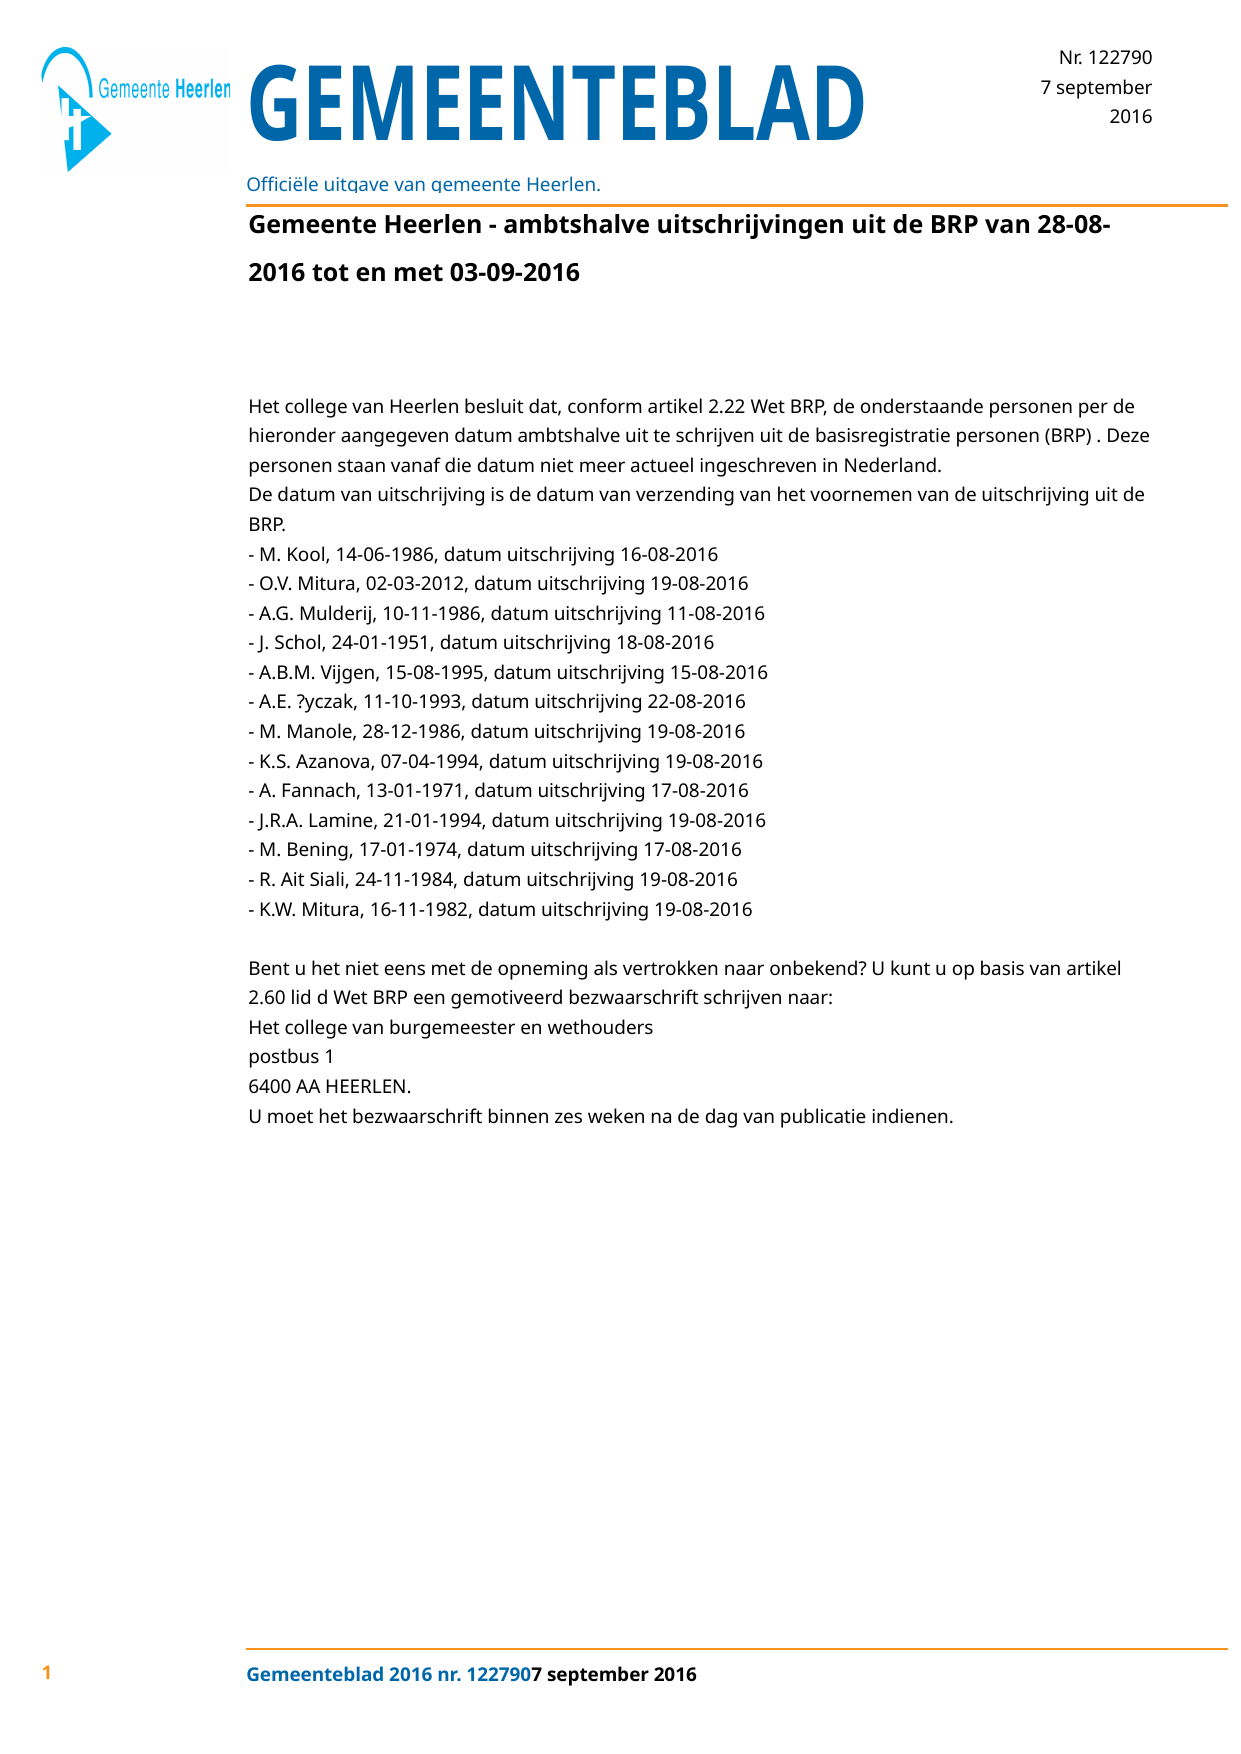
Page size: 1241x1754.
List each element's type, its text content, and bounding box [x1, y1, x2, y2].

text - M. Manole, 28-12-1986, datum uitschrijving 19-08-2016 [248, 718, 1152, 744]
text Gemeente Heerlen - ambtshalve uitschrijvingen uit de BRP van 28-08-2016 tot en met 03-09-2016 [248, 207, 1152, 288]
text - M. Bening, 17-01-1974, datum uitschrijving 17-08-2016 [248, 837, 1152, 862]
text postbus 1 [248, 1044, 1152, 1069]
text - O.V. Mitura, 02-03-2012, datum uitschrijving 19-08-2016 [248, 570, 1152, 596]
text - A. Fannach, 13-01-1971, datum uitschrijving 17-08-2016 [248, 777, 1152, 803]
text - K.W. Mitura, 16-11-1982, datum uitschrijving 19-08-2016 [248, 896, 1152, 922]
text De datum van uitschrijving is de datum van verzending van het voornemen van de uitschrijving uit de BRP. [248, 482, 1152, 537]
text Bent u het niet eens met de opneming als vertrokken naar onbekend? U kunt u op basis van artikel 2.60 lid d Wet BRP een gemotiveerd bezwaarschrift schrijven naar: [248, 955, 1152, 1010]
picture [41, 47, 58, 70]
text 6400 AA HEERLEN. [248, 1073, 1152, 1099]
text - A.G. Mulderij, 10-11-1986, datum uitschrijving 11-08-2016 [248, 600, 1152, 626]
text - M. Kool, 14-06-1986, datum uitschrijving 16-08-2016 [248, 541, 1152, 567]
text U moet het bezwaarschrift binnen zes weken na de dag van publicatie indienen. [248, 1103, 1152, 1129]
text - A.B.M. Vijgen, 15-08-1995, datum uitschrijving 15-08-2016 [248, 659, 1152, 685]
text Het college van burgemeester en wethouders [248, 1014, 1152, 1040]
text - J. Schol, 24-01-1951, datum uitschrijving 18-08-2016 [248, 629, 1152, 655]
picture [41, 47, 231, 172]
text - R. Ait Siali, 24-11-1984, datum uitschrijving 19-08-2016 [248, 866, 1152, 892]
text Het college van Heerlen besluit dat, conform artikel 2.22 Wet BRP, de onderstaande personen per de hieronder aangegeven datum ambtshalve uit te schrijven uit de basisregistratie personen (BRP) . Deze personen staan vanaf die datum niet meer actueel ingeschreven in Nederland. [248, 393, 1152, 478]
text - J.R.A. Lamine, 21-01-1994, datum uitschrijving 19-08-2016 [248, 807, 1152, 833]
text - K.S. Azanova, 07-04-1994, datum uitschrijving 19-08-2016 [248, 748, 1152, 774]
text - A.E. ?yczak, 11-10-1993, datum uitschrijving 22-08-2016 [248, 689, 1152, 714]
